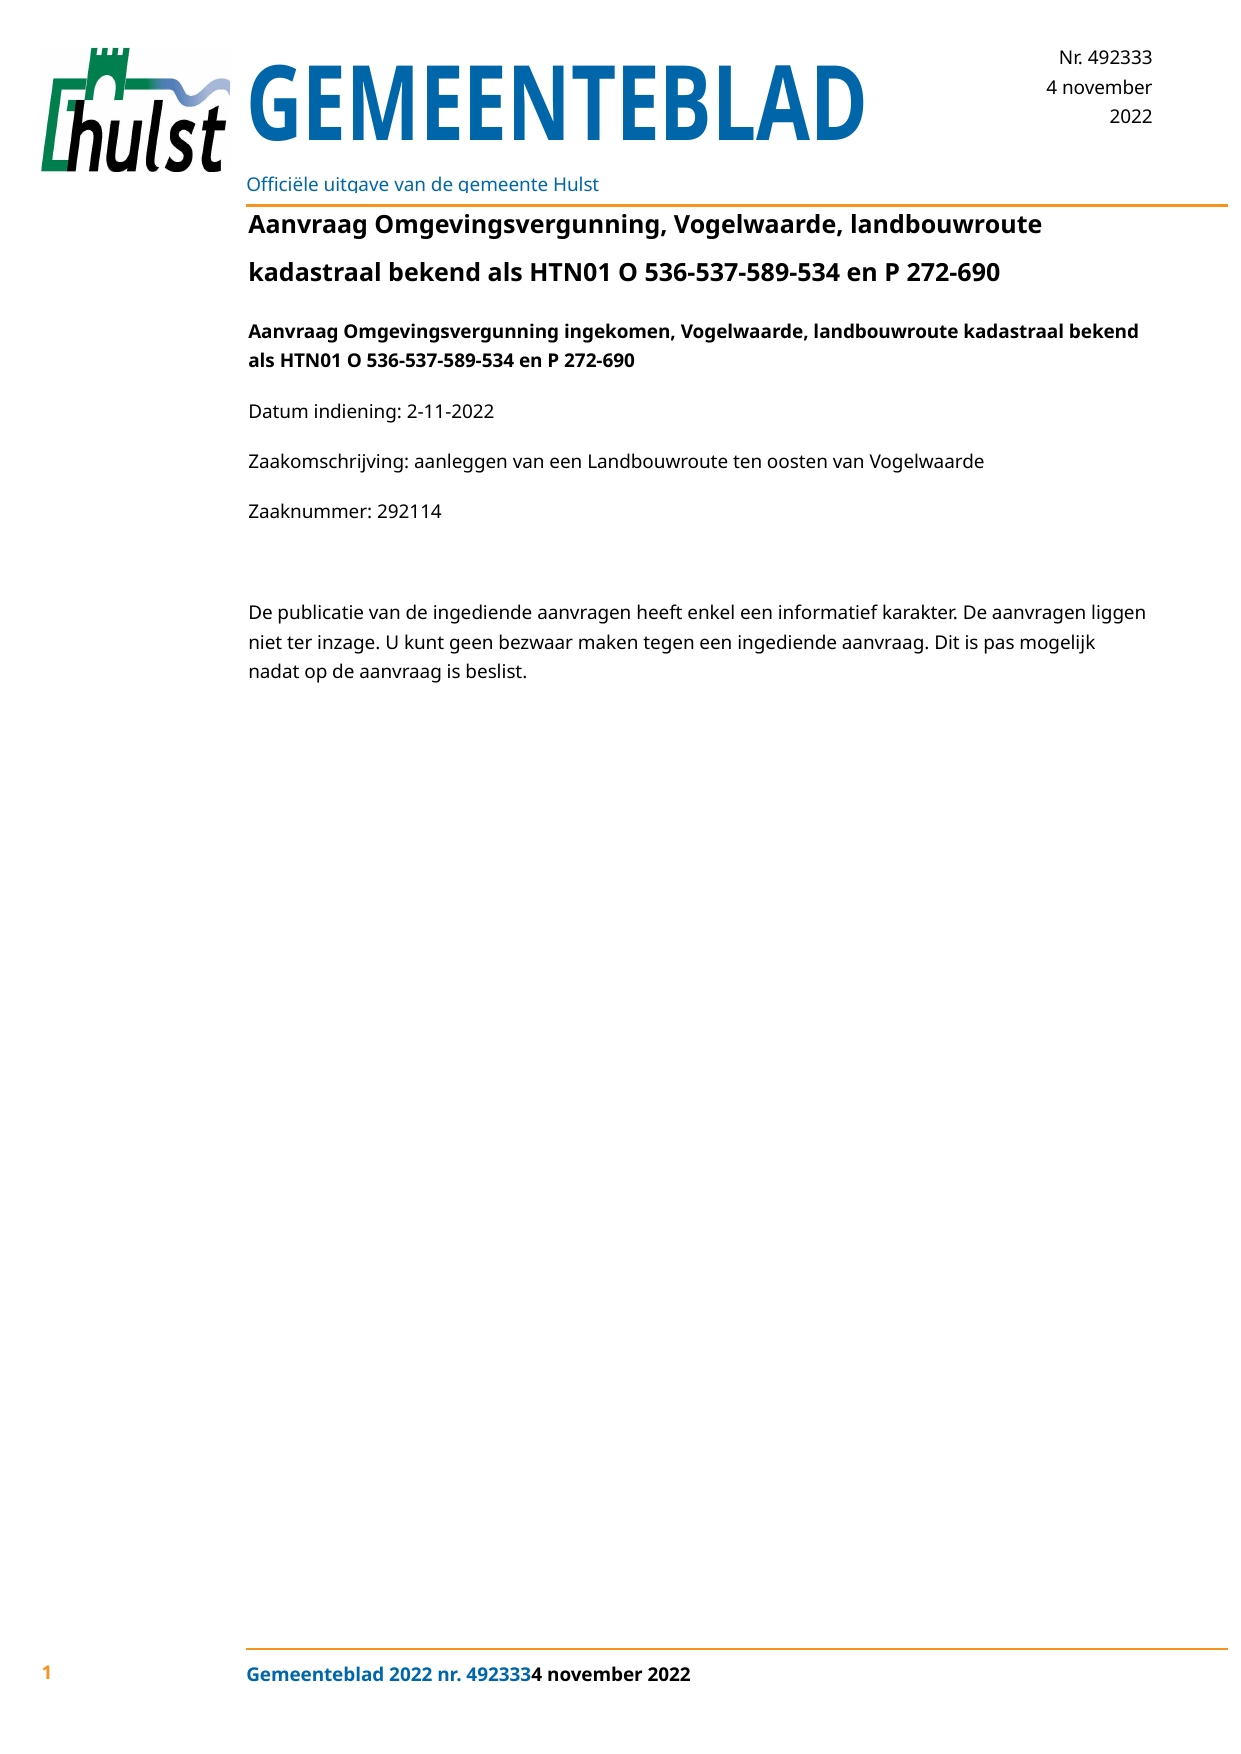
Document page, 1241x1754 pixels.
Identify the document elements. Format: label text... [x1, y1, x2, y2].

picture [41, 47, 231, 172]
text Aanvraag Omgevingsvergunning ingekomen, Vogelwaarde, landbouwroute kadastraal bekend als HTN01 O 536-537-589-534 en P 272-690 [248, 318, 1152, 373]
text Datum indiening: 2-11-2022 [248, 398, 1152, 424]
text Zaaknummer: 292114 [248, 499, 1152, 524]
text Aanvraag Omgevingsvergunning, Vogelwaarde, landbouwroute kadastraal bekend als HTN01 O 536-537-589-534 en P 272-690 [248, 207, 1152, 288]
text De publicatie van de ingediende aanvragen heeft enkel een informatief karakter. De aanvragen liggen niet ter inzage. U kunt geen bezwaar maken tegen een ingediende aanvraag. Dit is pas mogelijk nadat op de aanvraag is beslist. [248, 599, 1152, 684]
text Zaakomschrijving: aanleggen van een Landbouwroute ten oosten van Vogelwaarde [248, 448, 1152, 474]
